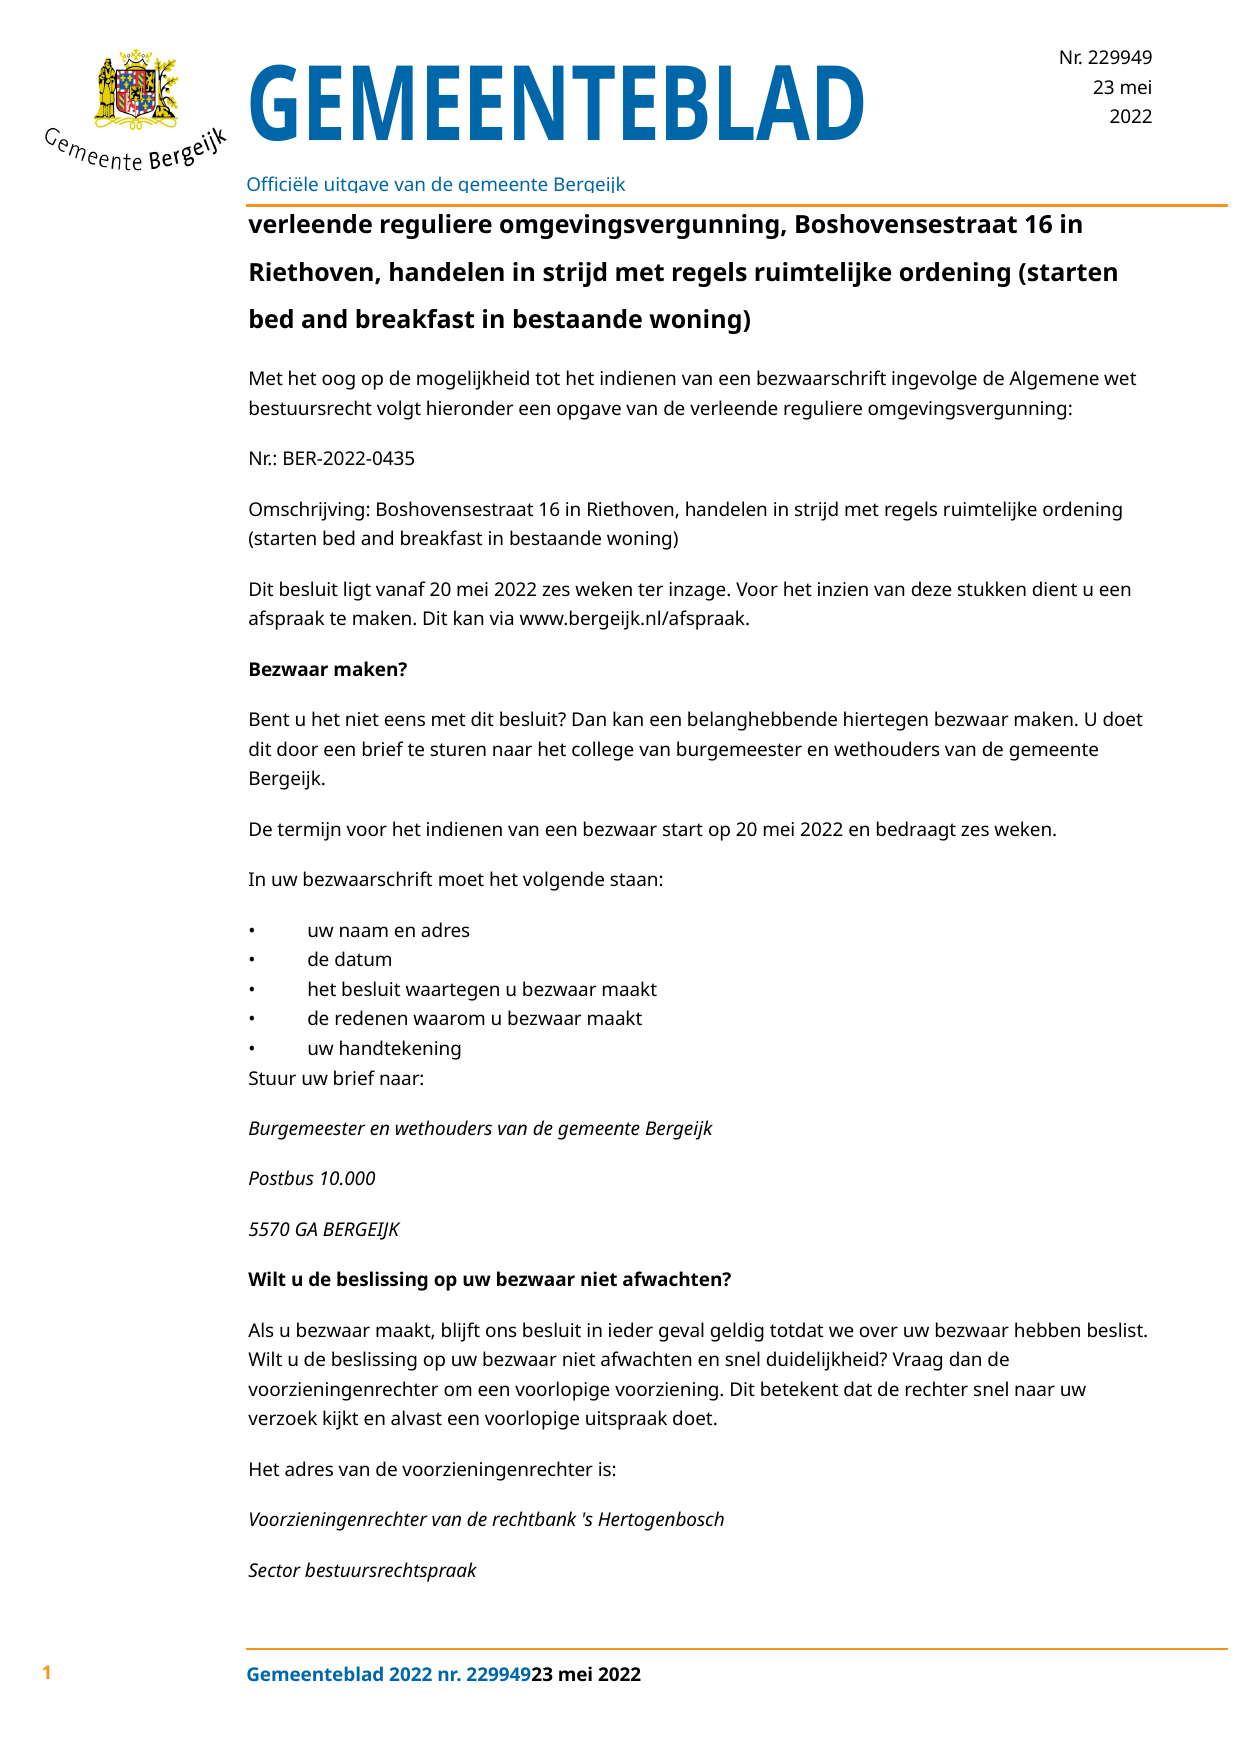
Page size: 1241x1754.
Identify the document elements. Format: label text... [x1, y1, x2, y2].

text Dit besluit ligt vanaf 20 mei 2022 zes weken ter inzage. Voor het inzien van deze stukken dient u een afspraak te maken. Dit kan via www.bergeijk.nl/afspraak. [248, 576, 1152, 631]
text Bezwaar maken? [248, 656, 1152, 682]
text Het adres van de voorzieningenrechter is: [248, 1456, 1152, 1482]
text Sector bestuursrechtspraak [248, 1557, 1152, 1582]
text Nr.: BER-2022-0435 [248, 446, 1152, 471]
list de redenen waarom u bezwaar maakt [248, 1006, 1152, 1031]
list uw naam en adres [248, 917, 1152, 942]
text Postbus 10.000 [248, 1166, 1152, 1191]
text Burgemeester en wethouders van de gemeente Bergeijk [248, 1115, 1152, 1141]
text Als u bezwaar maakt, blijft ons besluit in ieder geval geldig totdat we over uw bezwaar hebben beslist. Wilt u de beslissing op uw bezwaar niet afwachten en snel duidelijkheid? Vraag dan de voorzieningenrechter om een voorlopige voorziening. Dit betekent dat de rechter snel naar uw verzoek kijkt en alvast een voorlopige uitspraak doet. [248, 1317, 1152, 1431]
list de datum [248, 946, 1152, 972]
text 5570 GA BERGEIJK [248, 1216, 1152, 1242]
text De termijn voor het indienen van een bezwaar start op 20 mei 2022 en bedraagt zes weken. [248, 816, 1152, 842]
picture [41, 47, 231, 172]
text Met het oog op de mogelijkheid tot het indienen van een bezwaarschrift ingevolge de Algemene wet bestuursrecht volgt hieronder een opgave van de verleende reguliere omgevingsvergunning: [248, 366, 1152, 421]
text Stuur uw brief naar: [248, 1065, 1152, 1090]
text Wilt u de beslissing op uw bezwaar niet afwachten? [248, 1266, 1152, 1292]
text Bent u het niet eens met dit besluit? Dan kan een belanghebbende hiertegen bezwaar maken. U doet dit door een brief te sturen naar het college van burgemeester en wethouders van de gemeente Bergeijk. [248, 706, 1152, 791]
list uw handtekening [248, 1035, 1152, 1061]
list het besluit waartegen u bezwaar maakt [248, 976, 1152, 1002]
text Omschrijving: Boshovensestraat 16 in Riethoven, handelen in strijd met regels ruimtelijke ordening (starten bed and breakfast in bestaande woning) [248, 496, 1152, 551]
text Voorzieningenrechter van de rechtbank 's Hertogenbosch [248, 1506, 1152, 1532]
text In uw bezwaarschrift moet het volgende staan: [248, 866, 1152, 892]
text verleende reguliere omgevingsvergunning, Boshovensestraat 16 in Riethoven, handelen in strijd met regels ruimtelijke ordening (starten bed and breakfast in bestaande woning) [248, 207, 1152, 336]
